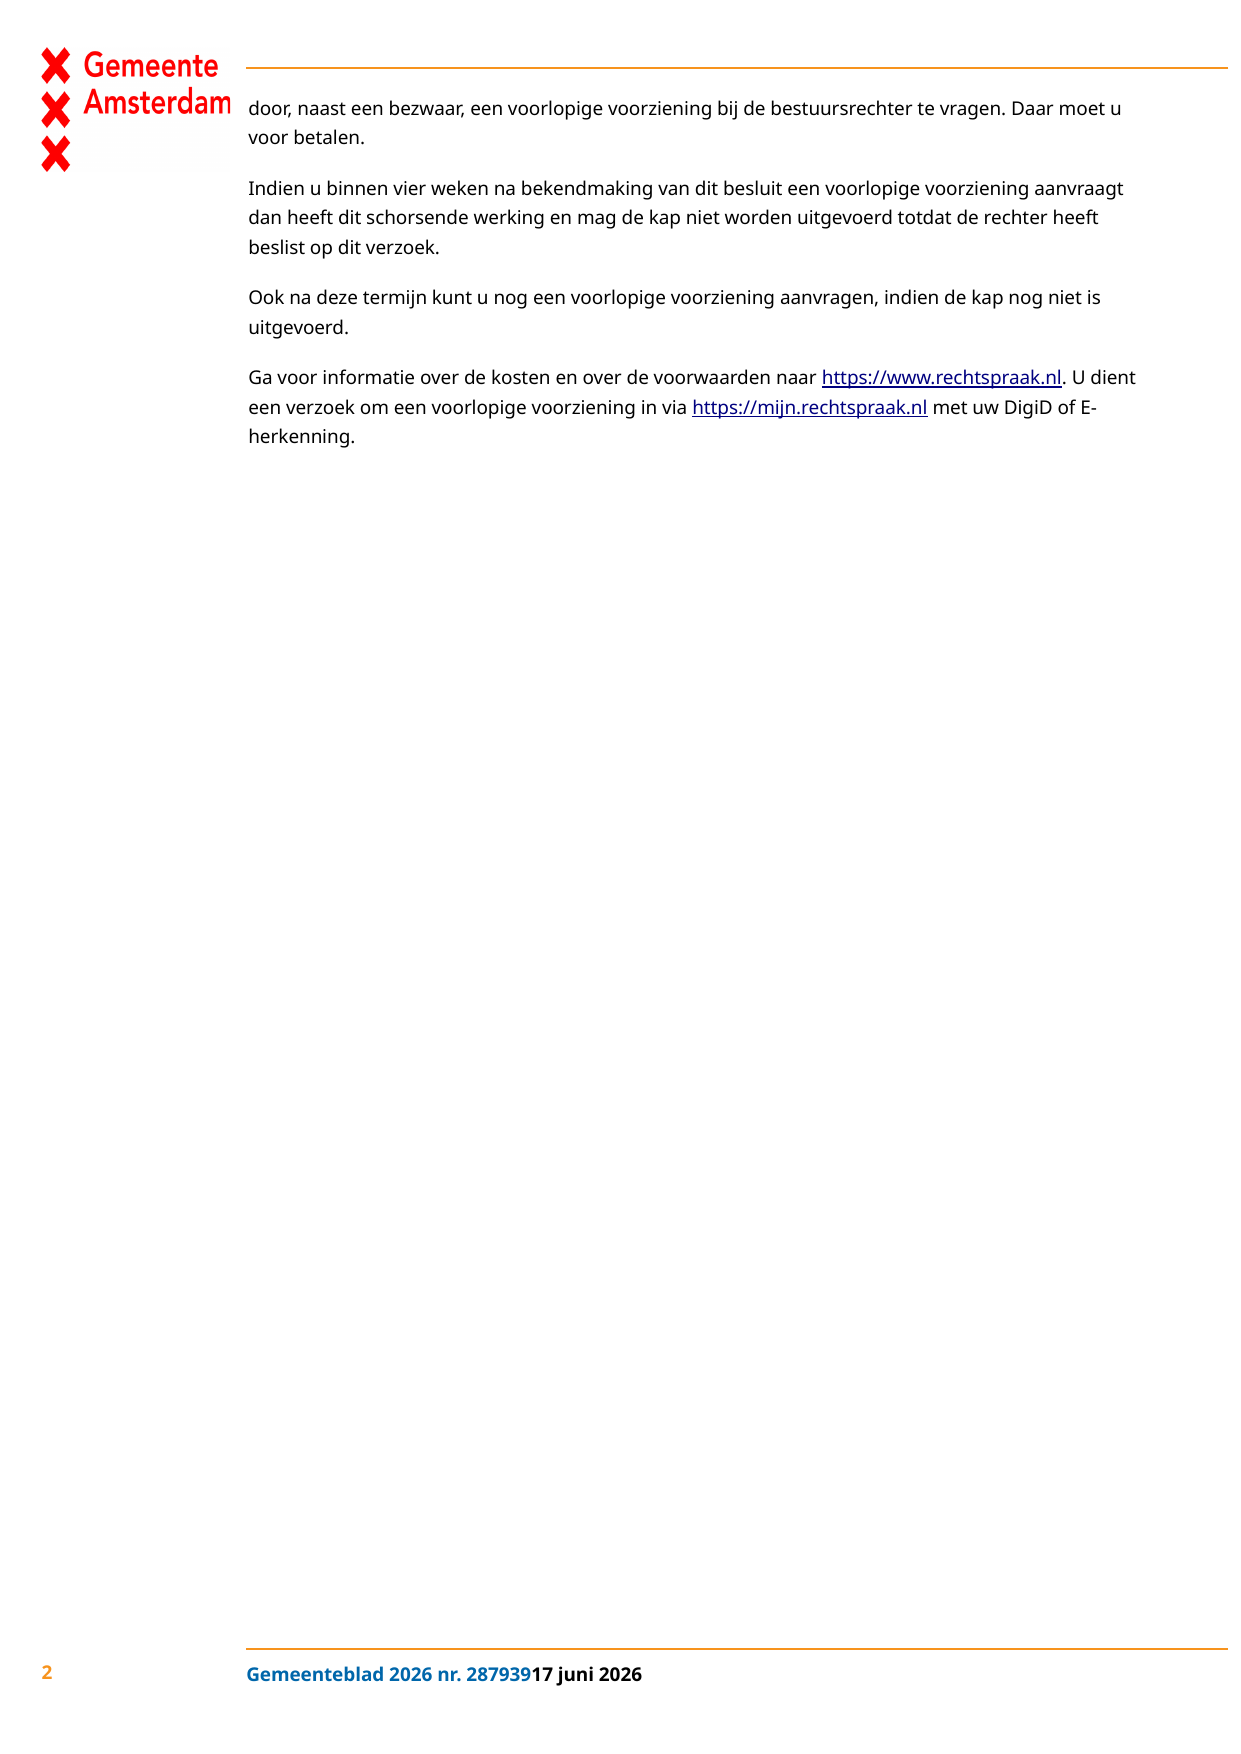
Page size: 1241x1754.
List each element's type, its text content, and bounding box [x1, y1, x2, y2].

text Ga voor informatie over de kosten en over de voorwaarden naar https://www.rechtspraak.nl. U dient een verzoek om een voorlopige voorziening in via https://mijn.rechtspraak.nl met uw DigiD of E-herkenning. [248, 364, 1152, 449]
text Indien u binnen vier weken na bekendmaking van dit besluit een voorlopige voorziening aanvraagt dan heeft dit schorsende werking en mag de kap niet worden uitgevoerd totdat de rechter heeft beslist op dit verzoek. [248, 175, 1152, 260]
text Ook na deze termijn kunt u nog een voorlopige voorziening aanvragen, indien de kap nog niet is uitgevoerd. [248, 284, 1152, 340]
text door, naast een bezwaar, een voorlopige voorziening bij de bestuursrechter te vragen. Daar moet u voor betalen. [248, 95, 1152, 150]
picture [41, 47, 231, 172]
